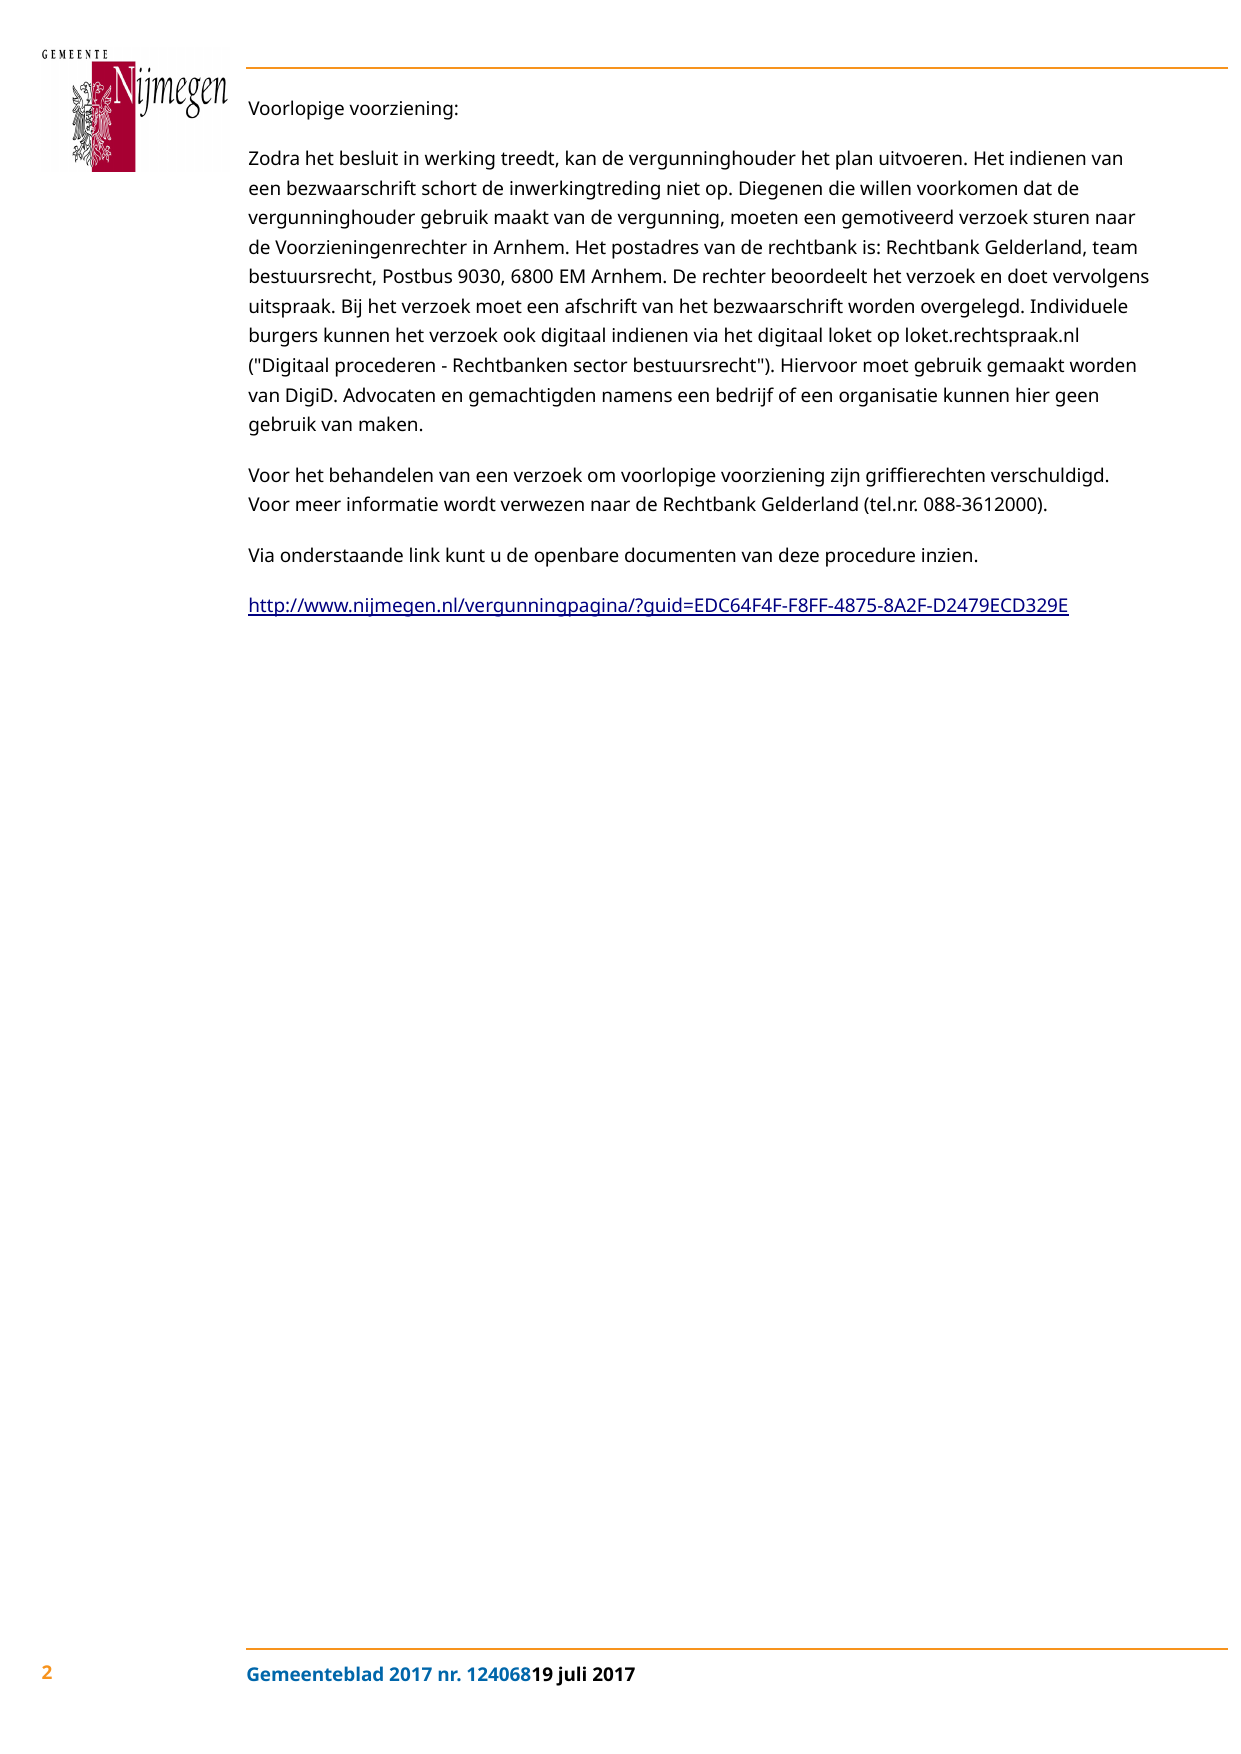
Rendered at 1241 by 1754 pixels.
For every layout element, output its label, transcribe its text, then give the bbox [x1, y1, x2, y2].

text Via onderstaande link kunt u de openbare documenten van deze procedure inzien. [248, 542, 1152, 568]
text http://www.nijmegen.nl/vergunningpagina/?guid=EDC64F4F-F8FF-4875-8A2F-D2479ECD329E [248, 592, 1152, 618]
text Voorlopige voorziening: [248, 95, 1152, 121]
text Voor het behandelen van een verzoek om voorlopige voorziening zijn griffierechten verschuldigd. Voor meer informatie wordt verwezen naar de Rechtbank Gelderland (tel.nr. 088-3612000). [248, 462, 1152, 517]
text Zodra het besluit in werking treedt, kan de vergunninghouder het plan uitvoeren. Het indienen van een bezwaarschrift schort de inwerkingtreding niet op. Diegenen die willen voorkomen dat de vergunninghouder gebruik maakt van de vergunning, moeten een gemotiveerd verzoek sturen naar de Voorzieningenrechter in Arnhem. Het postadres van de rechtbank is: Rechtbank Gelderland, team bestuursrecht, Postbus 9030, 6800 EM Arnhem. De rechter beoordeelt het verzoek en doet vervolgens uitspraak. Bij het verzoek moet een afschrift van het bezwaarschrift worden overgelegd. Individuele burgers kunnen het verzoek ook digitaal indienen via het digitaal loket op loket.rechtspraak.nl ("Digitaal procederen - Rechtbanken sector bestuursrecht"). Hiervoor moet gebruik gemaakt worden van DigiD. Advocaten en gemachtigden namens een bedrijf of een organisatie kunnen hier geen gebruik van maken. [248, 145, 1152, 437]
picture [41, 47, 231, 172]
